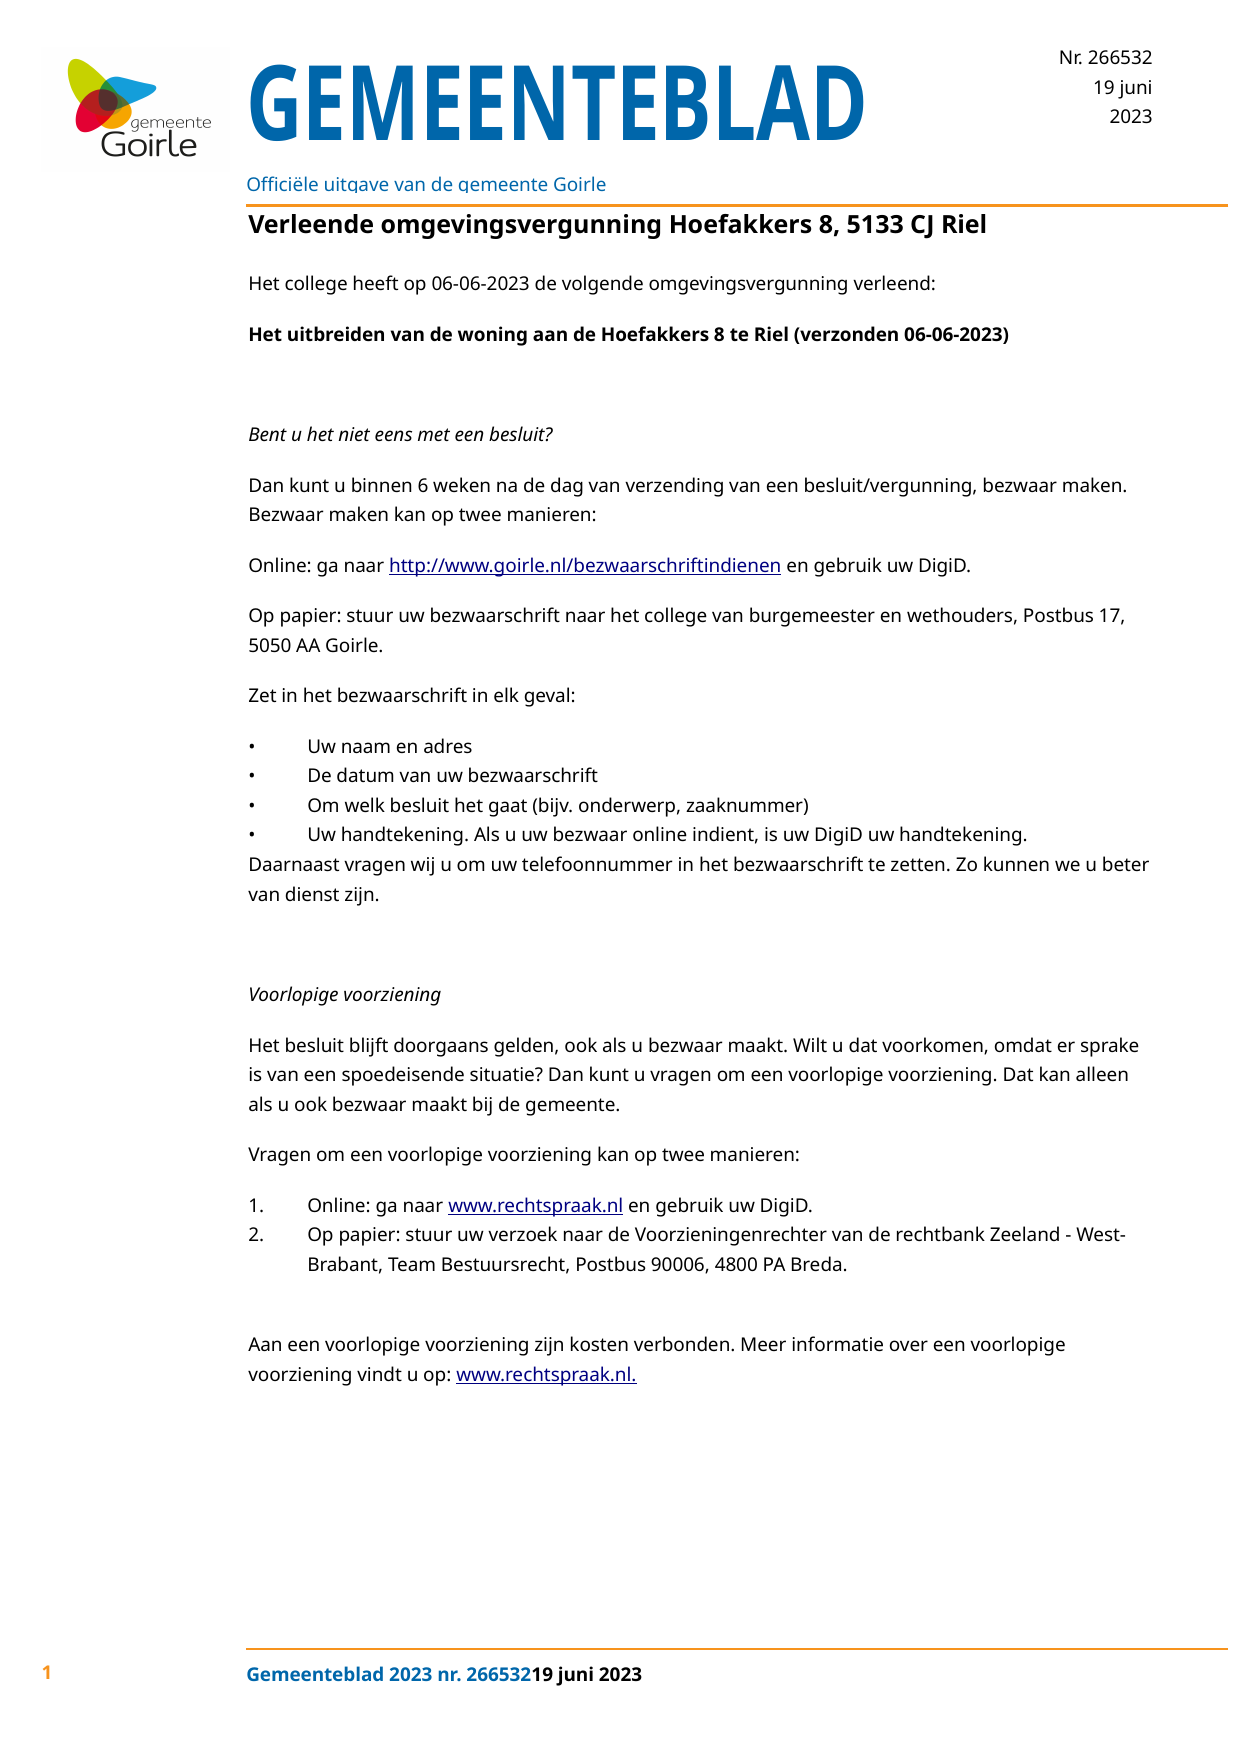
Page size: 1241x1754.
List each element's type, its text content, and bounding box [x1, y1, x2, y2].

list De datum van uw bezwaarschrift [248, 762, 1152, 788]
list Op papier: stuur uw verzoek naar de Voorzieningenrechter van de rechtbank Zeeland - West-Brabant, Team Bestuursrecht, Postbus 90006, 4800 PA Breda. [248, 1222, 1152, 1277]
text Dan kunt u binnen 6 weken na de dag van verzending van een besluit/vergunning, bezwaar maken. Bezwaar maken kan op twee manieren: [248, 472, 1152, 527]
text Online: ga naar http://www.goirle.nl/bezwaarschriftindienen en gebruik uw DigiD. [248, 552, 1152, 578]
list Uw naam en adres [248, 733, 1152, 758]
text Voorlopige voorziening [248, 982, 1152, 1007]
list Online: ga naar www.rechtspraak.nl en gebruik uw DigiD. [248, 1192, 1152, 1218]
list Om welk besluit het gaat (bijv. onderwerp, zaaknummer) [248, 792, 1152, 818]
list Uw handtekening. Als u uw bezwaar online indient, is uw DigiD uw handtekening. [248, 822, 1152, 847]
picture [41, 47, 231, 172]
text Daarnaast vragen wij u om uw telefoonnummer in het bezwaarschrift te zetten. Zo kunnen we u beter van dienst zijn. [248, 851, 1152, 906]
text Zet in het bezwaarschrift in elk geval: [248, 682, 1152, 708]
text Verleende omgevingsvergunning Hoefakkers 8, 5133 CJ Riel [248, 207, 1152, 241]
text Op papier: stuur uw bezwaarschrift naar het college van burgemeester en wethouders, Postbus 17, 5050 AA Goirle. [248, 602, 1152, 658]
text Het besluit blijft doorgaans gelden, ook als u bezwaar maakt. Wilt u dat voorkomen, omdat er sprake is van een spoedeisende situatie? Dan kunt u vragen om een voorlopige voorziening. Dat kan alleen als u ook bezwaar maakt bij de gemeente. [248, 1032, 1152, 1117]
text Het college heeft op 06-06-2023 de volgende omgevingsvergunning verleend: [248, 270, 1152, 296]
text Het uitbreiden van de woning aan de Hoefakkers 8 te Riel (verzonden 06-06-2023) [248, 321, 1152, 346]
text Bent u het niet eens met een besluit? [248, 422, 1152, 447]
text Aan een voorlopige voorziening zijn kosten verbonden. Meer informatie over een voorlopige voorziening vindt u op: www.rechtspraak.nl. [248, 1331, 1152, 1386]
text Vragen om een voorlopige voorziening kan op twee manieren: [248, 1142, 1152, 1167]
